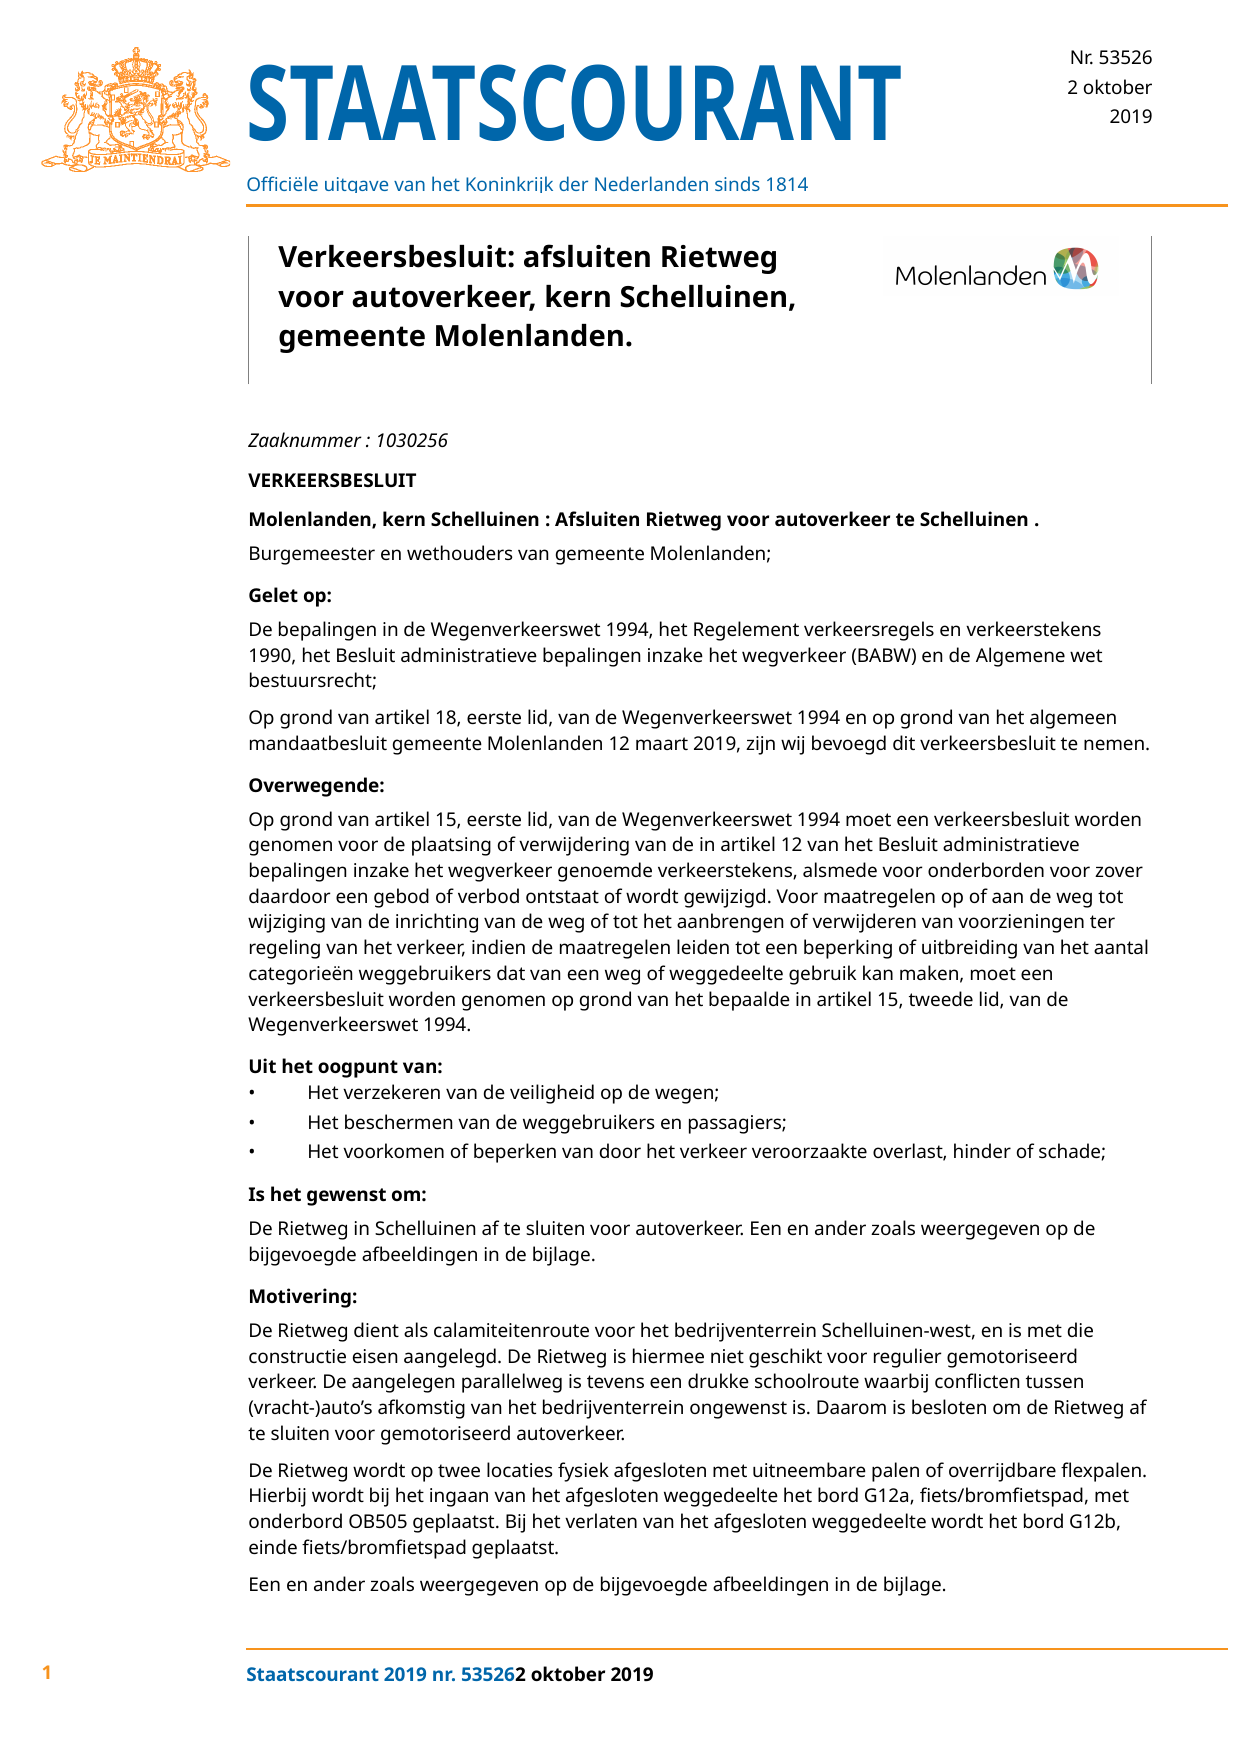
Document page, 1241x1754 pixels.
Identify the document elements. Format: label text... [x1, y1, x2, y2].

text Een en ander zoals weergegeven op de bijgevoegde afbeeldingen in de bijlage. [248, 1571, 1152, 1596]
text De bepalingen in de Wegenverkeerswet 1994, het Regelement verkeersregels en verkeerstekens 1990, het Besluit administratieve bepalingen inzake het wegverkeer (BABW) en de Algemene wet bestuursrecht; [248, 616, 1152, 693]
list Het verzekeren van de veiligheid op de wegen; [248, 1079, 1152, 1105]
text Zaaknummer : 1030256 [248, 427, 1152, 453]
text De Rietweg dient als calamiteitenroute voor het bedrijventerrein Schelluinen-west, en is met die constructie eisen aangelegd. De Rietweg is hiermee niet geschikt voor regulier gemotoriseerd verkeer. De aangelegen parallelweg is tevens een drukke schoolroute waarbij conflicten tussen (vracht-)auto’s afkomstig van het bedrijventerrein ongewenst is. Daarom is besloten om de Rietweg af te sluiten voor gemotoriseerd autoverkeer. [248, 1317, 1152, 1446]
text De Rietweg wordt op twee locaties fysiek afgesloten met uitneembare palen of overrijdbare flexpalen. Hierbij wordt bij het ingaan van het afgesloten weggedeelte het bord G12a, fiets/bromfietspad, met onderbord OB505 geplaatst. Bij het verlaten van het afgesloten weggedeelte wordt het bord G12b, einde fiets/bromfietspad geplaatst. [248, 1457, 1152, 1560]
text Uit het oogpunt van: [248, 1053, 1152, 1079]
list Het beschermen van de weggebruikers en passagiers; [248, 1109, 1152, 1134]
text Motivering: [248, 1283, 1152, 1309]
text Is het gewenst om: [248, 1182, 1152, 1207]
text Gelet op: [248, 582, 1152, 608]
table_header [850, 236, 1151, 384]
list Het voorkomen of beperken van door het verkeer veroorzaakte overlast, hinder of schade; [248, 1138, 1152, 1164]
picture [882, 236, 1119, 296]
text De Rietweg in Schelluinen af te sluiten voor autoverkeer. Een en ander zoals weergegeven op de bijgevoegde afbeeldingen in de bijlage. [248, 1216, 1152, 1267]
text Burgemeester en wethouders van gemeente Molenlanden; [248, 540, 1152, 566]
table_header ‎Verkeersbesluit: afsluiten Rietweg voor autoverkeer, kern Schelluinen, gemeente Molenlanden. [249, 236, 850, 384]
text Op grond van artikel 15, eerste lid, van de Wegenverkeerswet 1994 moet een verkeersbesluit worden genomen voor de plaatsing of verwijdering van de in artikel 12 van het Besluit administratieve bepalingen inzake het wegverkeer genoemde verkeerstekens, alsmede voor onderborden voor zover daardoor een gebod of verbod ontstaat of wordt gewijzigd. Voor maatregelen op of aan de weg tot wijziging van de inrichting van de weg of tot het aanbrengen of verwijderen van voorzieningen ter regeling van het verkeer, indien de maatregelen leiden tot een beperking of uitbreiding van het aantal categorieën weggebruikers dat van een weg of weggedeelte gebruik kan maken, moet een verkeersbesluit worden genomen op grond van het bepaalde in artikel 15, tweede lid, van de Wegenverkeerswet 1994. [248, 806, 1152, 1037]
text Molenlanden, kern Schelluinen : Afsluiten Rietweg voor autoverkeer te Schelluinen . [248, 506, 1152, 532]
text VERKEERSBESLUIT [248, 467, 1152, 492]
text Overwegende: [248, 772, 1152, 797]
picture [41, 47, 231, 172]
text Op grond van artikel 18, eerste lid, van de Wegenverkeerswet 1994 en op grond van het algemeen mandaatbesluit gemeente Molenlanden 12 maart 2019, zijn wij bevoegd dit verkeersbesluit te nemen. [248, 704, 1152, 756]
